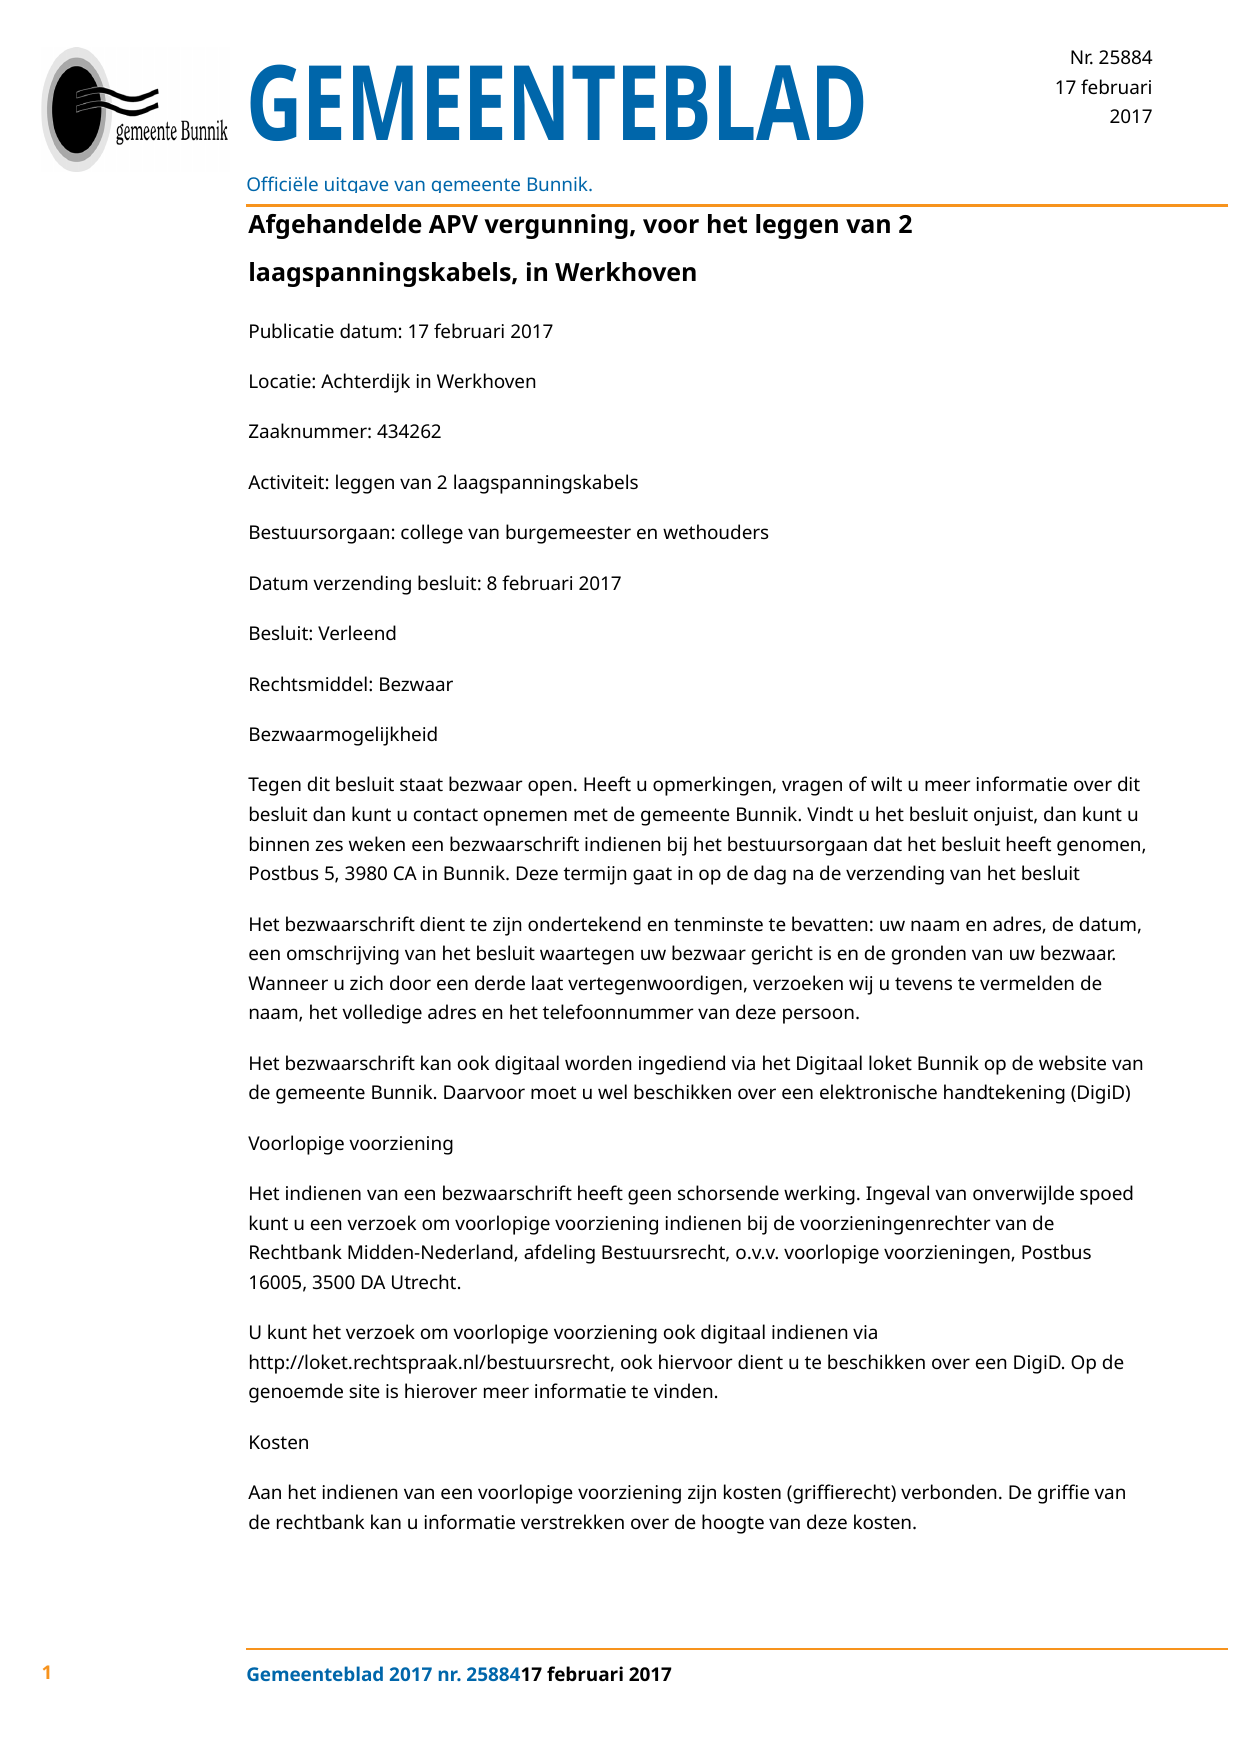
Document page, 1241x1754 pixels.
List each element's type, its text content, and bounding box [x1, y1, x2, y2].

text Rechtsmiddel: Bezwaar [248, 671, 1152, 697]
text Het bezwaarschrift dient te zijn ondertekend en tenminste te bevatten: uw naam en adres, de datum, een omschrijving van het besluit waartegen uw bezwaar gericht is en de gronden van uw bezwaar. Wanneer u zich door een derde laat vertegenwoordigen, verzoeken wij u tevens te vermelden de naam, het volledige adres en het telefoonnummer van deze persoon. [248, 911, 1152, 1025]
text Aan het indienen van een voorlopige voorziening zijn kosten (griffierecht) verbonden. De griffie van de rechtbank kan u informatie verstrekken over de hoogte van deze kosten. [248, 1479, 1152, 1535]
text Datum verzending besluit: 8 februari 2017 [248, 570, 1152, 596]
text Bezwaarmogelijkheid [248, 721, 1152, 747]
text Zaaknummer: 434262 [248, 419, 1152, 444]
text Besluit: Verleend [248, 620, 1152, 646]
text Publicatie datum: 17 februari 2017 [248, 318, 1152, 344]
text Bestuursorgaan: college van burgemeester en wethouders [248, 519, 1152, 545]
text Het bezwaarschrift kan ook digitaal worden ingediend via het Digitaal loket Bunnik op de website van de gemeente Bunnik. Daarvoor moet u wel beschikken over een elektronische handtekening (DigiD) [248, 1050, 1152, 1105]
text Tegen dit besluit staat bezwaar open. Heeft u opmerkingen, vragen of wilt u meer informatie over dit besluit dan kunt u contact opnemen met de gemeente Bunnik. Vindt u het besluit onjuist, dan kunt u binnen zes weken een bezwaarschrift indienen bij het bestuursorgaan dat het besluit heeft genomen, Postbus 5, 3980 CA in Bunnik. Deze termijn gaat in op de dag na de verzending van het besluit [248, 772, 1152, 886]
text U kunt het verzoek om voorlopige voorziening ook digitaal indienen via http://loket.rechtspraak.nl/bestuursrecht, ook hiervoor dient u te beschikken over een DigiD. Op de genoemde site is hierover meer informatie te vinden. [248, 1319, 1152, 1404]
text Afgehandelde APV vergunning, voor het leggen van 2 laagspanningskabels, in Werkhoven [248, 207, 1152, 288]
picture [41, 47, 231, 172]
text Activiteit: leggen van 2 laagspanningskabels [248, 469, 1152, 495]
text Locatie: Achterdijk in Werkhoven [248, 368, 1152, 394]
text Het indienen van een bezwaarschrift heeft geen schorsende werking. Ingeval van onverwijlde spoed kunt u een verzoek om voorlopige voorziening indienen bij de voorzieningenrechter van de Rechtbank Midden-Nederland, afdeling Bestuursrecht, o.v.v. voorlopige voorzieningen, Postbus 16005, 3500 DA Utrecht. [248, 1180, 1152, 1295]
text Voorlopige voorziening [248, 1130, 1152, 1156]
text Kosten [248, 1429, 1152, 1455]
